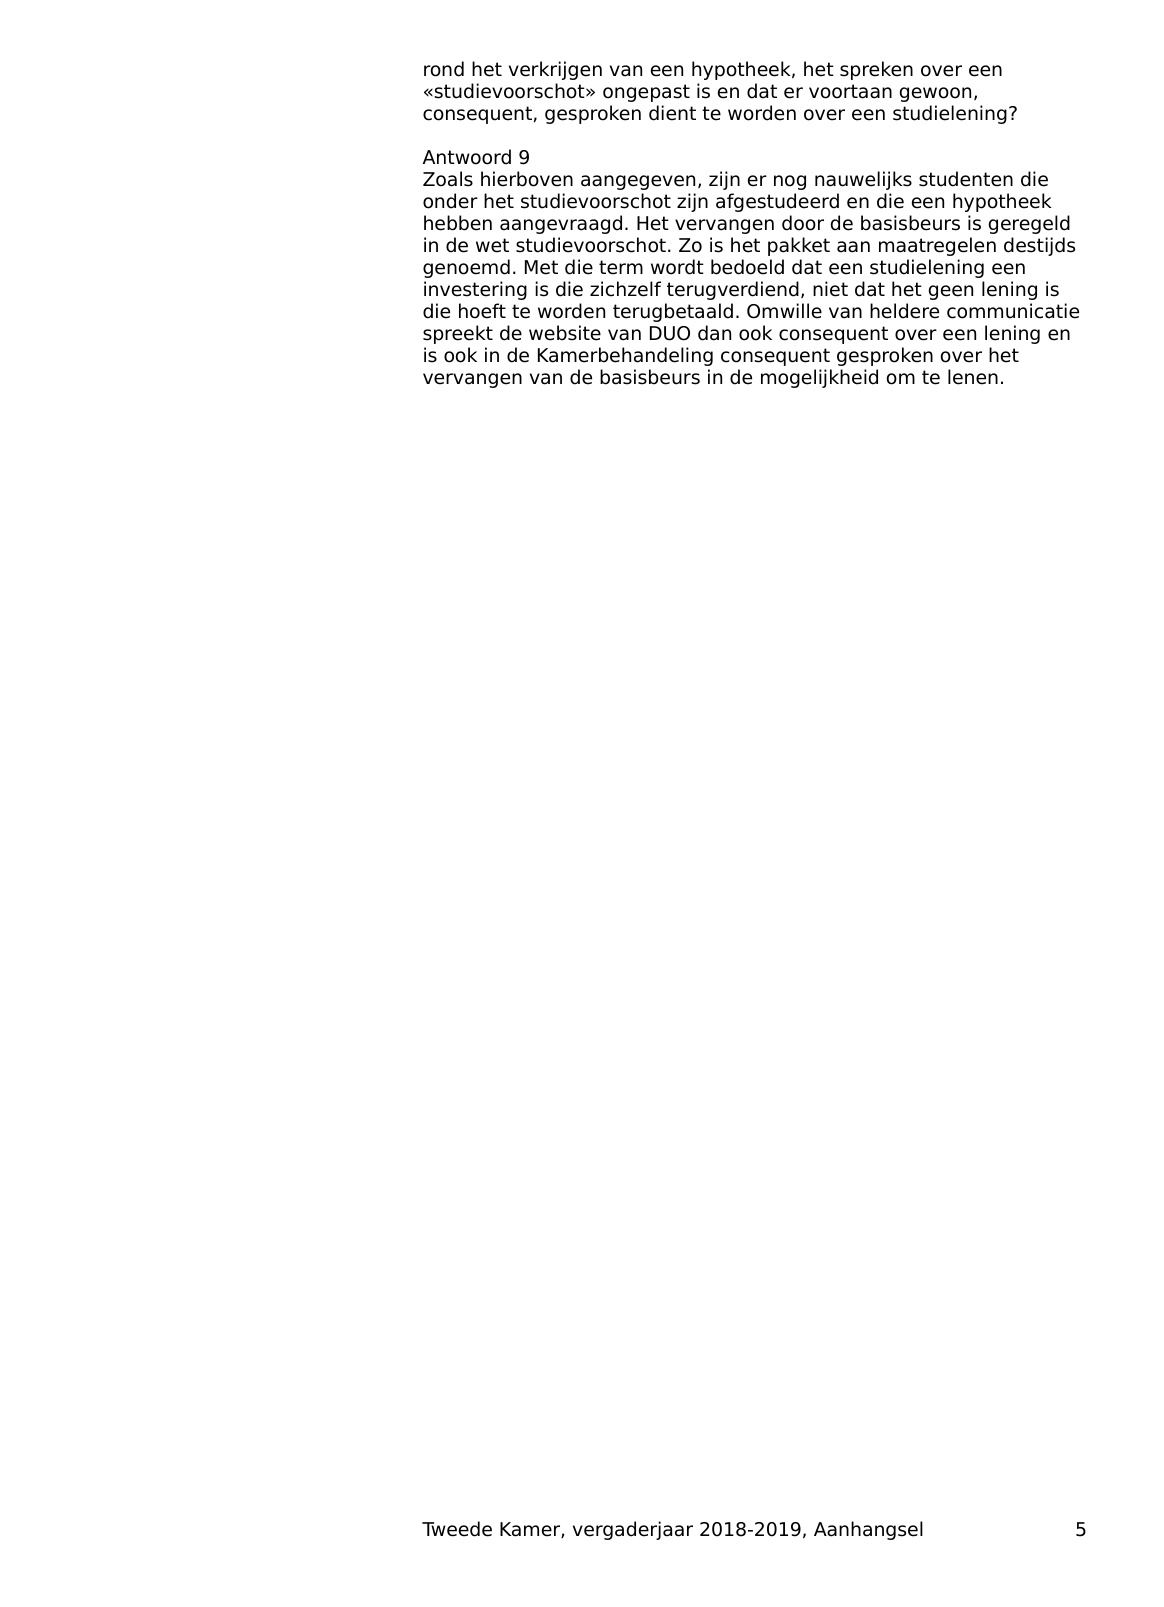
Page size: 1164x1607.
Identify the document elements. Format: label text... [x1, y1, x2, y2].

text Antwoord 9 [422, 147, 1087, 169]
text rond het verkrijgen van een hypotheek, het spreken over een «studievoorschot» ongepast is en dat er voortaan gewoon, consequent, gesproken dient te worden over een studielening? [422, 59, 1087, 125]
text Zoals hierboven aangegeven, zijn er nog nauwelijks studenten die onder het studievoorschot zijn afgestudeerd en die een hypotheek hebben aangevraagd. Het vervangen door de basisbeurs is geregeld in de wet studievoorschot. Zo is het pakket aan maatregelen destijds genoemd. Met die term wordt bedoeld dat een studielening een investering is die zichzelf terugverdiend, niet dat het geen lening is die hoeft te worden terugbetaald. Omwille van heldere communicatie spreekt de website van DUO dan ook consequent over een lening en is ook in de Kamerbehandeling consequent gesproken over het vervangen van de basisbeurs in de mogelijkheid om te lenen. [422, 169, 1087, 389]
